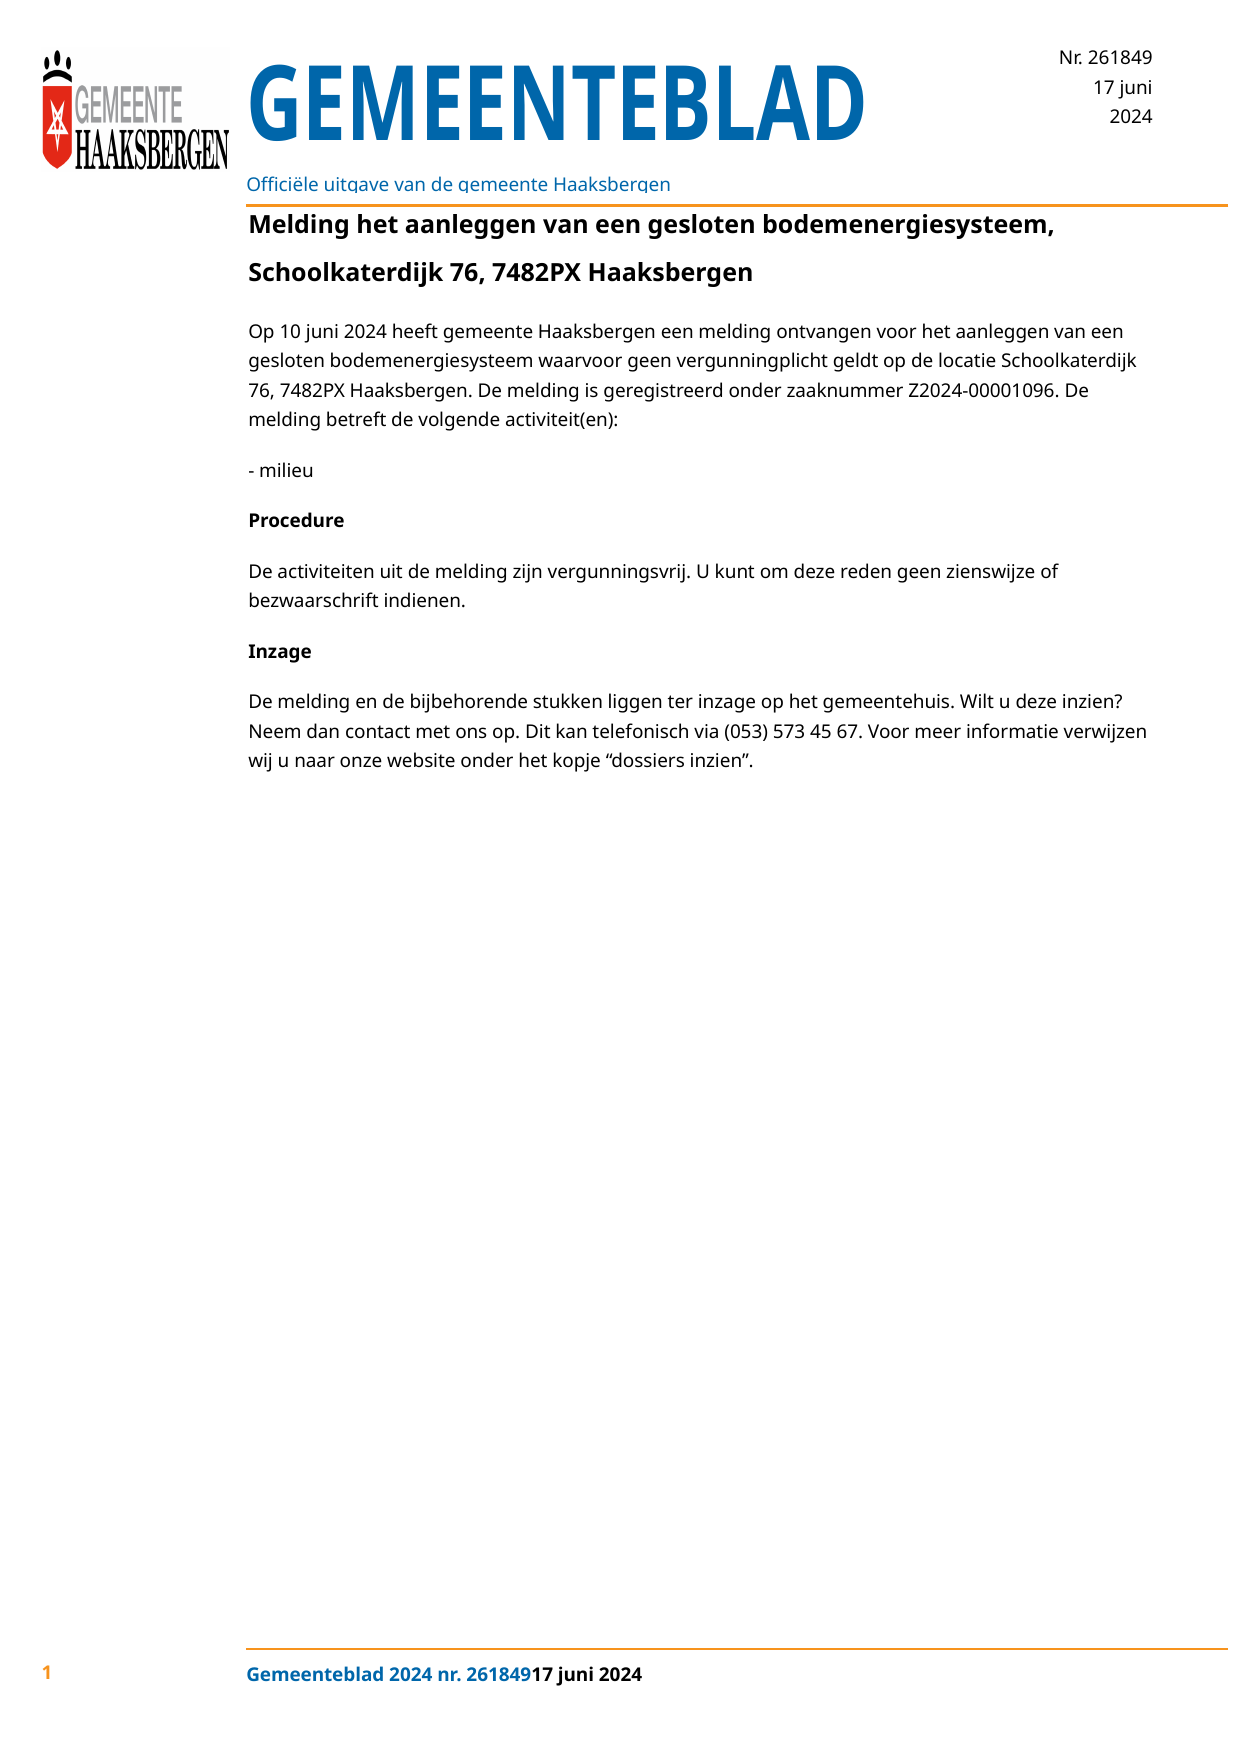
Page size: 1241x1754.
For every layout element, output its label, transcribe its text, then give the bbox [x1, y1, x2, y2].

picture [41, 47, 231, 172]
text - milieu [248, 457, 1152, 483]
text Inzage [248, 638, 1152, 664]
text De melding en de bijbehorende stukken liggen ter inzage op het gemeentehuis. Wilt u deze inzien? Neem dan contact met ons op. Dit kan telefonisch via (053) 573 45 67. Voor meer informatie verwijzen wij u naar onze website onder het kopje “dossiers inzien”. [248, 688, 1152, 773]
text Op 10 juni 2024 heeft gemeente Haaksbergen een melding ontvangen voor het aanleggen van een gesloten bodemenergiesysteem waarvoor geen vergunningplicht geldt op de locatie Schoolkaterdijk 76, 7482PX Haaksbergen. De melding is geregistreerd onder zaaknummer Z2024-00001096. De melding betreft de volgende activiteit(en): [248, 318, 1152, 432]
text Melding het aanleggen van een gesloten bodemenergiesysteem, Schoolkaterdijk 76, 7482PX Haaksbergen [248, 207, 1152, 288]
text De activiteiten uit de melding zijn vergunningsvrij. U kunt om deze reden geen zienswijze of bezwaarschrift indienen. [248, 558, 1152, 613]
text Procedure [248, 507, 1152, 533]
